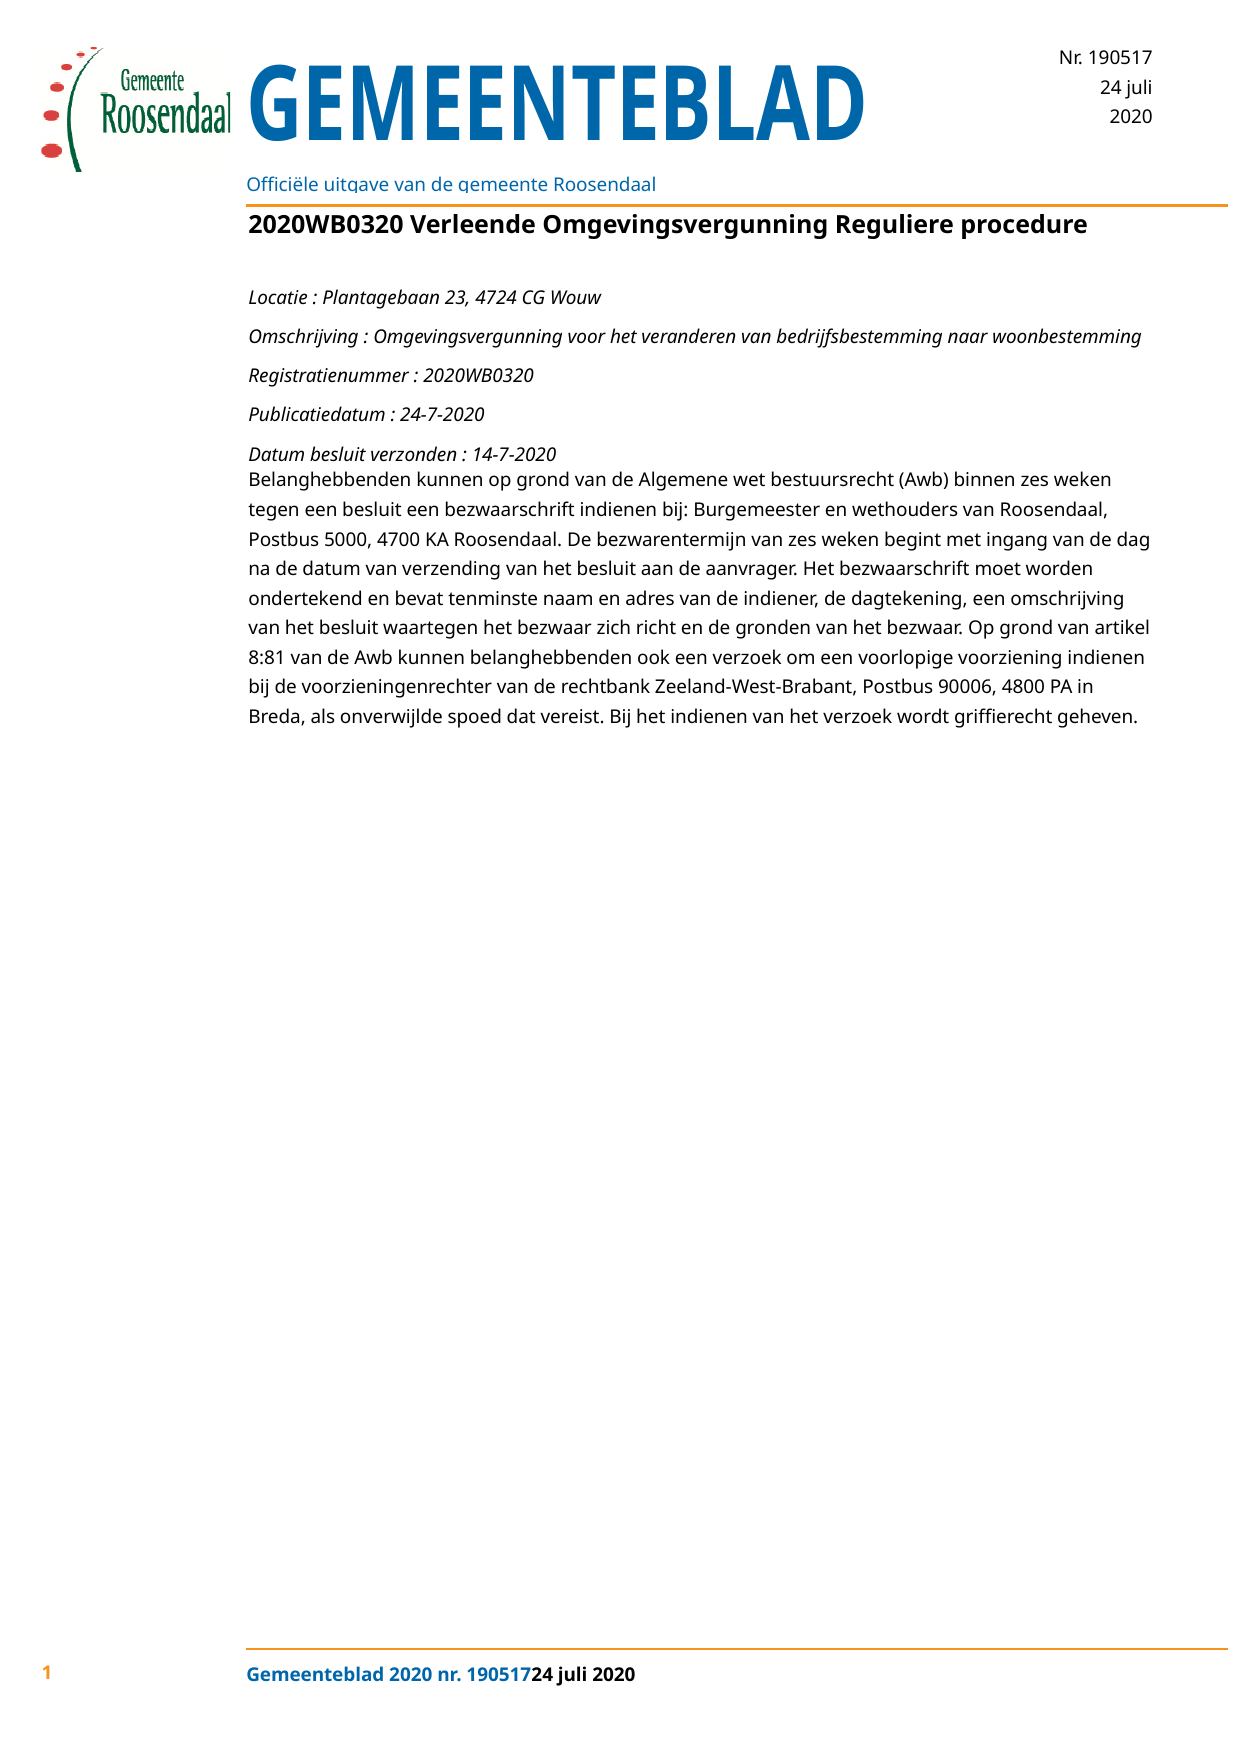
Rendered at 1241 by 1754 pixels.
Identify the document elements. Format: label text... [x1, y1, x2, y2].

text Registratienummer : 2020WB0320 [248, 362, 1152, 388]
text Datum besluit verzonden : 14-7-2020 [248, 441, 1152, 467]
text Locatie : Plantagebaan 23, 4724 CG Wouw [248, 284, 1152, 309]
text Belanghebbenden kunnen op grond van de Algemene wet bestuursrecht (Awb) binnen zes weken tegen een besluit een bezwaarschrift indienen bij: Burgemeester en wethouders van Roosendaal, Postbus 5000, 4700 KA Roosendaal. De bezwarentermijn van zes weken begint met ingang van de dag na de datum van verzending van het besluit aan de aanvrager. Het bezwaarschrift moet worden ondertekend en bevat tenminste naam en adres van de indiener, de dagtekening, een omschrijving van het besluit waartegen het bezwaar zich richt en de gronden van het bezwaar. Op grond van artikel 8:81 van de Awb kunnen belanghebbenden ook een verzoek om een voorlopige voorziening indienen bij de voorzieningenrechter van de rechtbank Zeeland-West-Brabant, Postbus 90006, 4800 PA in Breda, als onverwijlde spoed dat vereist. Bij het indienen van het verzoek wordt griffierecht geheven. [248, 467, 1152, 729]
text 2020WB0320 Verleende Omgevingsvergunning Reguliere procedure [248, 207, 1152, 241]
text Publicatiedatum : 24-7-2020 [248, 402, 1152, 427]
picture [41, 47, 231, 172]
text Omschrijving : Omgevingsvergunning voor het veranderen van bedrijfsbestemming naar woonbestemming [248, 323, 1152, 349]
